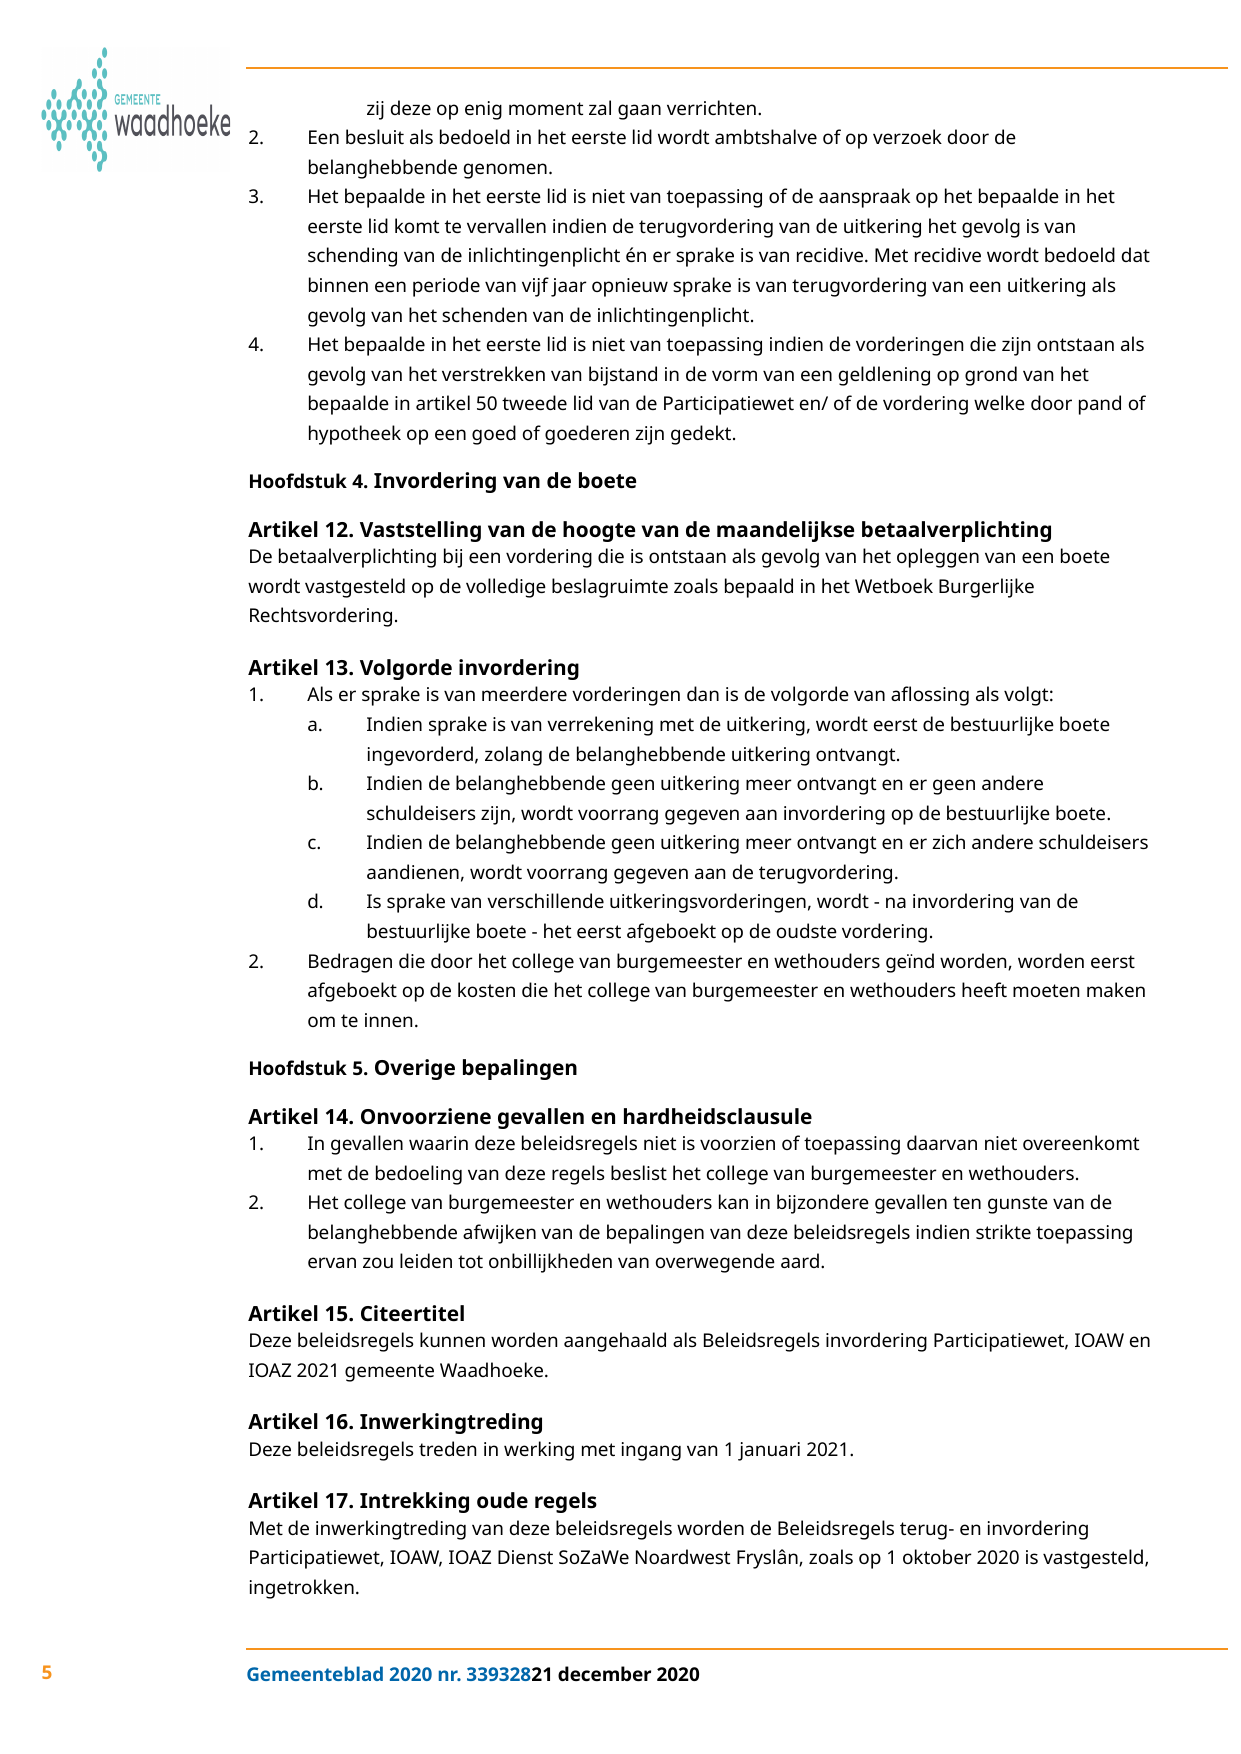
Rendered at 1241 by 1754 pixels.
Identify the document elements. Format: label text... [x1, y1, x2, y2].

text Deze beleidsregels kunnen worden aangehaald als Beleidsregels invordering Participatiewet, IOAW en IOAZ 2021 gemeente Waadhoeke. [248, 1327, 1152, 1383]
text Artikel 13. Volgorde invordering [248, 653, 1152, 682]
list Bedragen die door het college van burgemeester en wethouders geïnd worden, worden eerst afgeboekt op de kosten die het college van burgemeester en wethouders heeft moeten maken om te innen. [248, 948, 1152, 1033]
text Artikel 16. Inwerkingtreding [248, 1407, 1152, 1436]
text Artikel 12. Vaststelling van de hoogte van de maandelijkse betaalverplichting [248, 515, 1152, 543]
picture [41, 47, 231, 172]
list Indien de belanghebbende geen uitkering meer ontvangt en er zich andere schuldeisers aandienen, wordt voorrang gegeven aan de terugvordering. [307, 829, 1152, 885]
list In gevallen waarin deze beleidsregels niet is voorzien of toepassing daarvan niet overeenkomt met de bedoeling van deze regels beslist het college van burgemeester en wethouders. [248, 1130, 1152, 1186]
text Hoofdstuk 4. Invordering van de boete [248, 466, 1152, 494]
list Indien de belanghebbende geen uitkering meer ontvangt en er geen andere schuldeisers zijn, wordt voorrang gegeven aan invordering op de bestuurlijke boete. [307, 770, 1152, 826]
list Als er sprake is van meerdere vorderingen dan is de volgorde van aflossing als volgt: [248, 682, 1152, 707]
text De betaalverplichting bij een vordering die is ontstaan als gevolg van het opleggen van een boete wordt vastgesteld op de volledige beslagruimte zoals bepaald in het Wetboek Burgerlijke Rechtsvordering. [248, 543, 1152, 628]
list zij deze op enig moment zal gaan verrichten. [307, 95, 1152, 121]
text Artikel 17. Intrekking oude regels [248, 1486, 1152, 1515]
text Artikel 15. Citeertitel [248, 1299, 1152, 1327]
list Het bepaalde in het eerste lid is niet van toepassing indien de vorderingen die zijn ontstaan als gevolg van het verstrekken van bijstand in de vorm van een geldlening op grond van het bepaalde in artikel 50 tweede lid van de Participatiewet en/ of de vordering welke door pand of hypotheek op een goed of goederen zijn gedekt. [248, 331, 1152, 446]
list Het bepaalde in het eerste lid is niet van toepassing of de aanspraak op het bepaalde in het eerste lid komt te vervallen indien de terugvordering van de uitkering het gevolg is van schending van de inlichtingenplicht én er sprake is van recidive. Met recidive wordt bedoeld dat binnen een periode van vijf jaar opnieuw sprake is van terugvordering van een uitkering als gevolg van het schenden van de inlichtingenplicht. [248, 183, 1152, 328]
list Is sprake van verschillende uitkeringsvorderingen, wordt - na invordering van de bestuurlijke boete - het eerst afgeboekt op de oudste vordering. [307, 889, 1152, 944]
text Deze beleidsregels treden in werking met ingang van 1 januari 2021. [248, 1436, 1152, 1462]
list Indien sprake is van verrekening met de uitkering, wordt eerst de bestuurlijke boete ingevorderd, zolang de belanghebbende uitkering ontvangt. [307, 711, 1152, 766]
text Hoofdstuk 5. Overige bepalingen [248, 1053, 1152, 1081]
text Artikel 14. Onvoorziene gevallen en hardheidsclausule [248, 1102, 1152, 1130]
list Een besluit als bedoeld in het eerste lid wordt ambtshalve of op verzoek door de belanghebbende genomen. [248, 124, 1152, 180]
text Met de inwerkingtreding van deze beleidsregels worden de Beleidsregels terug- en invordering Participatiewet, IOAW, IOAZ Dienst SoZaWe Noardwest Fryslân, zoals op 1 oktober 2020 is vastgesteld, ingetrokken. [248, 1515, 1152, 1600]
list Het college van burgemeester en wethouders kan in bijzondere gevallen ten gunste van de belanghebbende afwijken van de bepalingen van deze beleidsregels indien strikte toepassing ervan zou leiden tot onbillijkheden van overwegende aard. [248, 1189, 1152, 1274]
